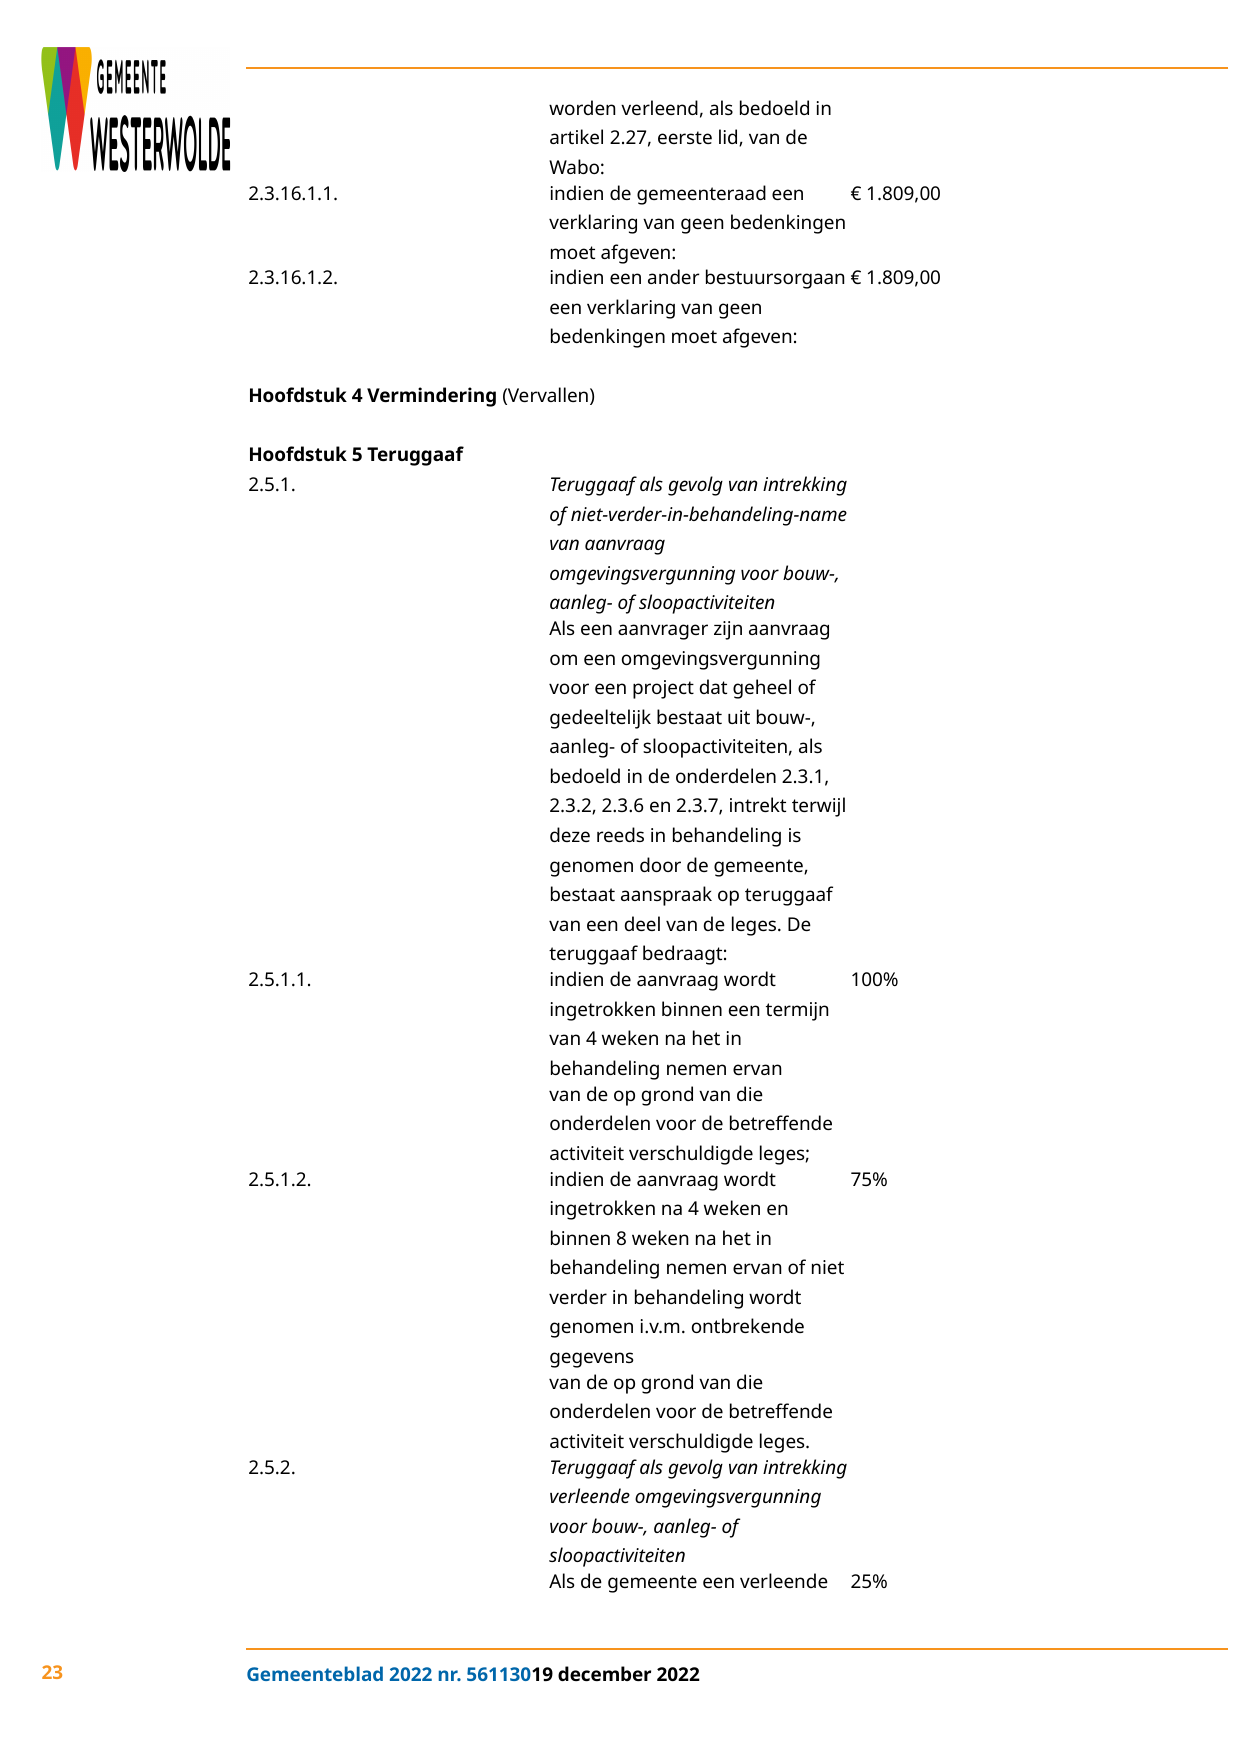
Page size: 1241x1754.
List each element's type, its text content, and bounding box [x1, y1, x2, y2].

table_cell [248, 95, 549, 180]
table_cell 100% [850, 966, 1152, 1081]
table_cell 2.3.16.1.1. [248, 180, 549, 264]
text Hoofdstuk 4 Vermindering (Vervallen) [248, 382, 1152, 408]
table_cell [248, 1568, 549, 1594]
table_cell [850, 95, 1152, 180]
table_cell indien een ander bestuursorgaan een verklaring van geen bedenkingen moet afgeven: [549, 265, 850, 349]
table_cell [248, 1081, 549, 1166]
table_header 2.5.1. [248, 471, 549, 615]
table_cell indien de aanvraag wordt ingetrokken na 4 weken en binnen 8 weken na het in behandeling nemen ervan of niet verder in behandeling wordt genomen i.v.m. ontbrekende gegevens [549, 1166, 850, 1369]
table_cell € 1.809,00 [850, 265, 1152, 349]
table_cell [850, 1081, 1152, 1166]
table_cell 25% [850, 1568, 1152, 1594]
table_cell Teruggaaf als gevolg van intrekking verleende omgevingsvergunning voor bouw-, aanleg- of sloopactiviteiten [549, 1454, 850, 1568]
table_cell 2.5.1.2. [248, 1166, 549, 1369]
table_cell [850, 1369, 1152, 1454]
table_cell [850, 1454, 1152, 1568]
picture [41, 47, 231, 172]
table_cell indien de gemeenteraad een verklaring van geen bedenkingen moet afgeven: [549, 180, 850, 264]
table_header [850, 471, 1152, 615]
table_cell worden verleend, als bedoeld in artikel 2.27, eerste lid, van de Wabo: [549, 95, 850, 180]
table_cell indien de aanvraag wordt ingetrokken binnen een termijn van 4 weken na het in behandeling nemen ervan [549, 966, 850, 1081]
table_cell van de op grond van die onderdelen voor de betreffende activiteit verschuldigde leges; [549, 1081, 850, 1166]
table_cell [248, 1369, 549, 1454]
table_cell Als een aanvrager zijn aanvraag om een omgevingsvergunning voor een project dat geheel of gedeeltelijk bestaat uit bouw-, aanleg- of sloopactiviteiten, als bedoeld in de onderdelen 2.3.1, 2.3.2, 2.3.6 en 2.3.7, intrekt terwijl deze reeds in behandeling is genomen door de gemeente, bestaat aanspraak op teruggaaf van een deel van de leges. De teruggaaf bedraagt: [549, 615, 850, 966]
table_cell Als de gemeente een verleende [549, 1568, 850, 1594]
table_cell 2.3.16.1.2. [248, 265, 549, 349]
table_cell 2.5.2. [248, 1454, 549, 1568]
table_cell [850, 615, 1152, 966]
table_cell € 1.809,00 [850, 180, 1152, 264]
table_cell van de op grond van die onderdelen voor de betreffende activiteit verschuldigde leges. [549, 1369, 850, 1454]
table_cell 2.5.1.1. [248, 966, 549, 1081]
table_header Teruggaaf als gevolg van intrekking of niet-verder-in-behandeling-name van aanvraag omgevingsvergunning voor bouw-, aanleg- of sloopactiviteiten [549, 471, 850, 615]
text Hoofdstuk 5 Teruggaaf [248, 441, 1152, 467]
table_cell 75% [850, 1166, 1152, 1369]
table_cell [248, 615, 549, 966]
